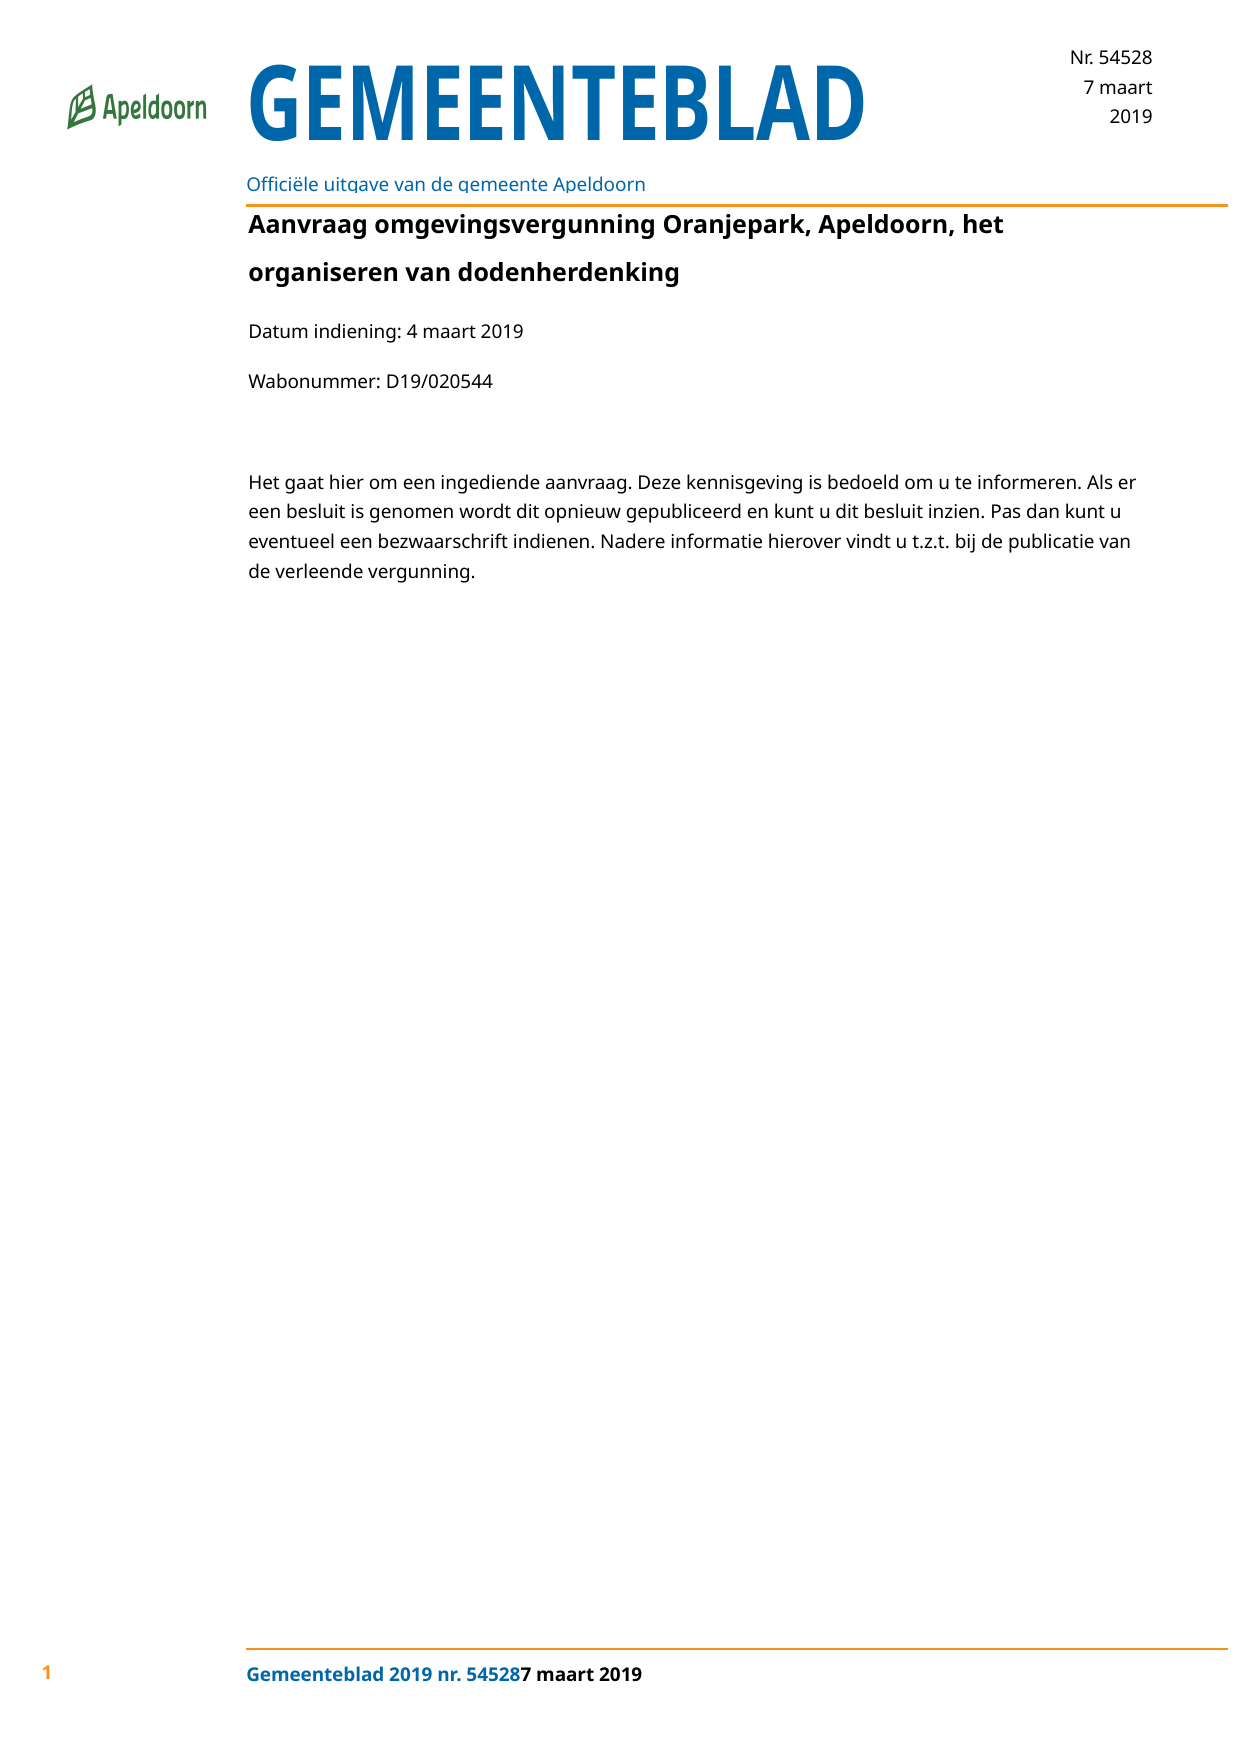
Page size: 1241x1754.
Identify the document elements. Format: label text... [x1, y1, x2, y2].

text Wabonummer: D19/020544 [248, 368, 1152, 394]
text Datum indiening: 4 maart 2019 [248, 318, 1152, 344]
text Aanvraag omgevingsvergunning Oranjepark, Apeldoorn, het organiseren van dodenherdenking [248, 207, 1152, 288]
picture [41, 47, 231, 172]
text Het gaat hier om een ingediende aanvraag. Deze kennisgeving is bedoeld om u te informeren. Als er een besluit is genomen wordt dit opnieuw gepubliceerd en kunt u dit besluit inzien. Pas dan kunt u eventueel een bezwaarschrift indienen. Nadere informatie hierover vindt u t.z.t. bij de publicatie van de verleende vergunning. [248, 469, 1152, 584]
